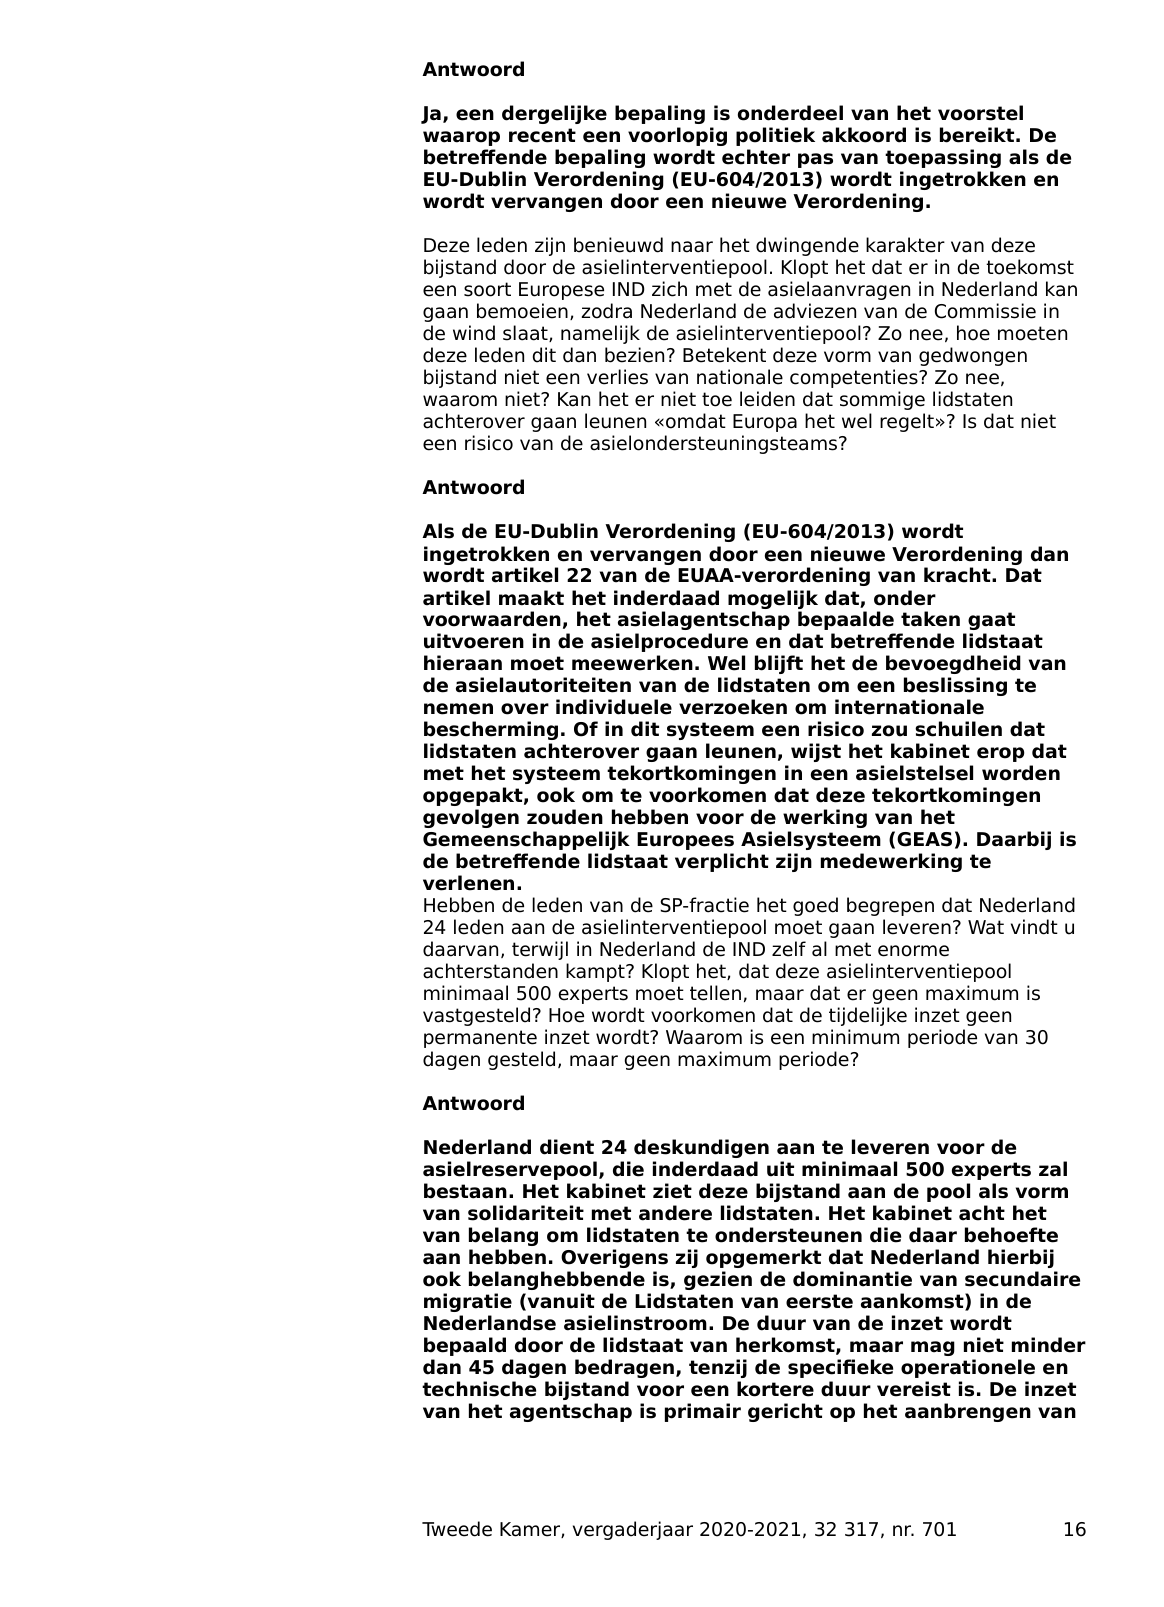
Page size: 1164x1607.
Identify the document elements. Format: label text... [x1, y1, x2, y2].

subtitle Antwoord [422, 59, 1087, 81]
text Als de EU-Dublin Verordening (EU-604/2013) wordt ingetrokken en vervangen door een nieuwe Verordening dan wordt artikel 22 van de EUAA-verordening van kracht. Dat artikel maakt het inderdaad mogelijk dat, onder voorwaarden, het asielagentschap bepaalde taken gaat uitvoeren in de asielprocedure en dat betreffende lidstaat hieraan moet meewerken. Wel blijft het de bevoegdheid van de asielautoriteiten van de lidstaten om een beslissing te nemen over individuele verzoeken om internationale bescherming. Of in dit systeem een risico zou schuilen dat lidstaten achterover gaan leunen, wijst het kabinet erop dat met het systeem tekortkomingen in een asielstelsel worden opgepakt, ook om te voorkomen dat deze tekortkomingen gevolgen zouden hebben voor de werking van het Gemeenschappelijk Europees Asielsysteem (GEAS). Daarbij is de betreffende lidstaat verplicht zijn medewerking te verlenen. [422, 521, 1087, 895]
text Hebben de leden van de SP-fractie het goed begrepen dat Nederland 24 leden aan de asielinterventiepool moet gaan leveren? Wat vindt u daarvan, terwijl in Nederland de IND zelf al met enorme achterstanden kampt? Klopt het, dat deze asielinterventiepool minimaal 500 experts moet tellen, maar dat er geen maximum is vastgesteld? Hoe wordt voorkomen dat de tijdelijke inzet geen permanente inzet wordt? Waarom is een minimum periode van 30 dagen gesteld, maar geen maximum periode? [422, 895, 1087, 1071]
subtitle Antwoord [422, 477, 1087, 499]
text Deze leden zijn benieuwd naar het dwingende karakter van deze bijstand door de asielinterventiepool. Klopt het dat er in de toekomst een soort Europese IND zich met de asielaanvragen in Nederland kan gaan bemoeien, zodra Nederland de adviezen van de Commissie in de wind slaat, namelijk de asielinterventiepool? Zo nee, hoe moeten deze leden dit dan bezien? Betekent deze vorm van gedwongen bijstand niet een verlies van nationale competenties? Zo nee, waarom niet? Kan het er niet toe leiden dat sommige lidstaten achterover gaan leunen «omdat Europa het wel regelt»? Is dat niet een risico van de asielondersteuningsteams? [422, 235, 1087, 455]
subtitle Antwoord [422, 1093, 1087, 1115]
text Ja, een dergelijke bepaling is onderdeel van het voorstel waarop recent een voorlopig politiek akkoord is bereikt. De betreffende bepaling wordt echter pas van toepassing als de EU-Dublin Verordening (EU-604/2013) wordt ingetrokken en wordt vervangen door een nieuwe Verordening. [422, 103, 1087, 213]
text Nederland dient 24 deskundigen aan te leveren voor de asielreservepool, die inderdaad uit minimaal 500 experts zal bestaan. Het kabinet ziet deze bijstand aan de pool als vorm van solidariteit met andere lidstaten. Het kabinet acht het van belang om lidstaten te ondersteunen die daar behoefte aan hebben. Overigens zij opgemerkt dat Nederland hierbij ook belanghebbende is, gezien de dominantie van secundaire migratie (vanuit de Lidstaten van eerste aankomst) in de Nederlandse asielinstroom. De duur van de inzet wordt bepaald door de lidstaat van herkomst, maar mag niet minder dan 45 dagen bedragen, tenzij de specifieke operationele en technische bijstand voor een kortere duur vereist is. De inzet van het agentschap is primair gericht op het aanbrengen van [422, 1137, 1087, 1423]
